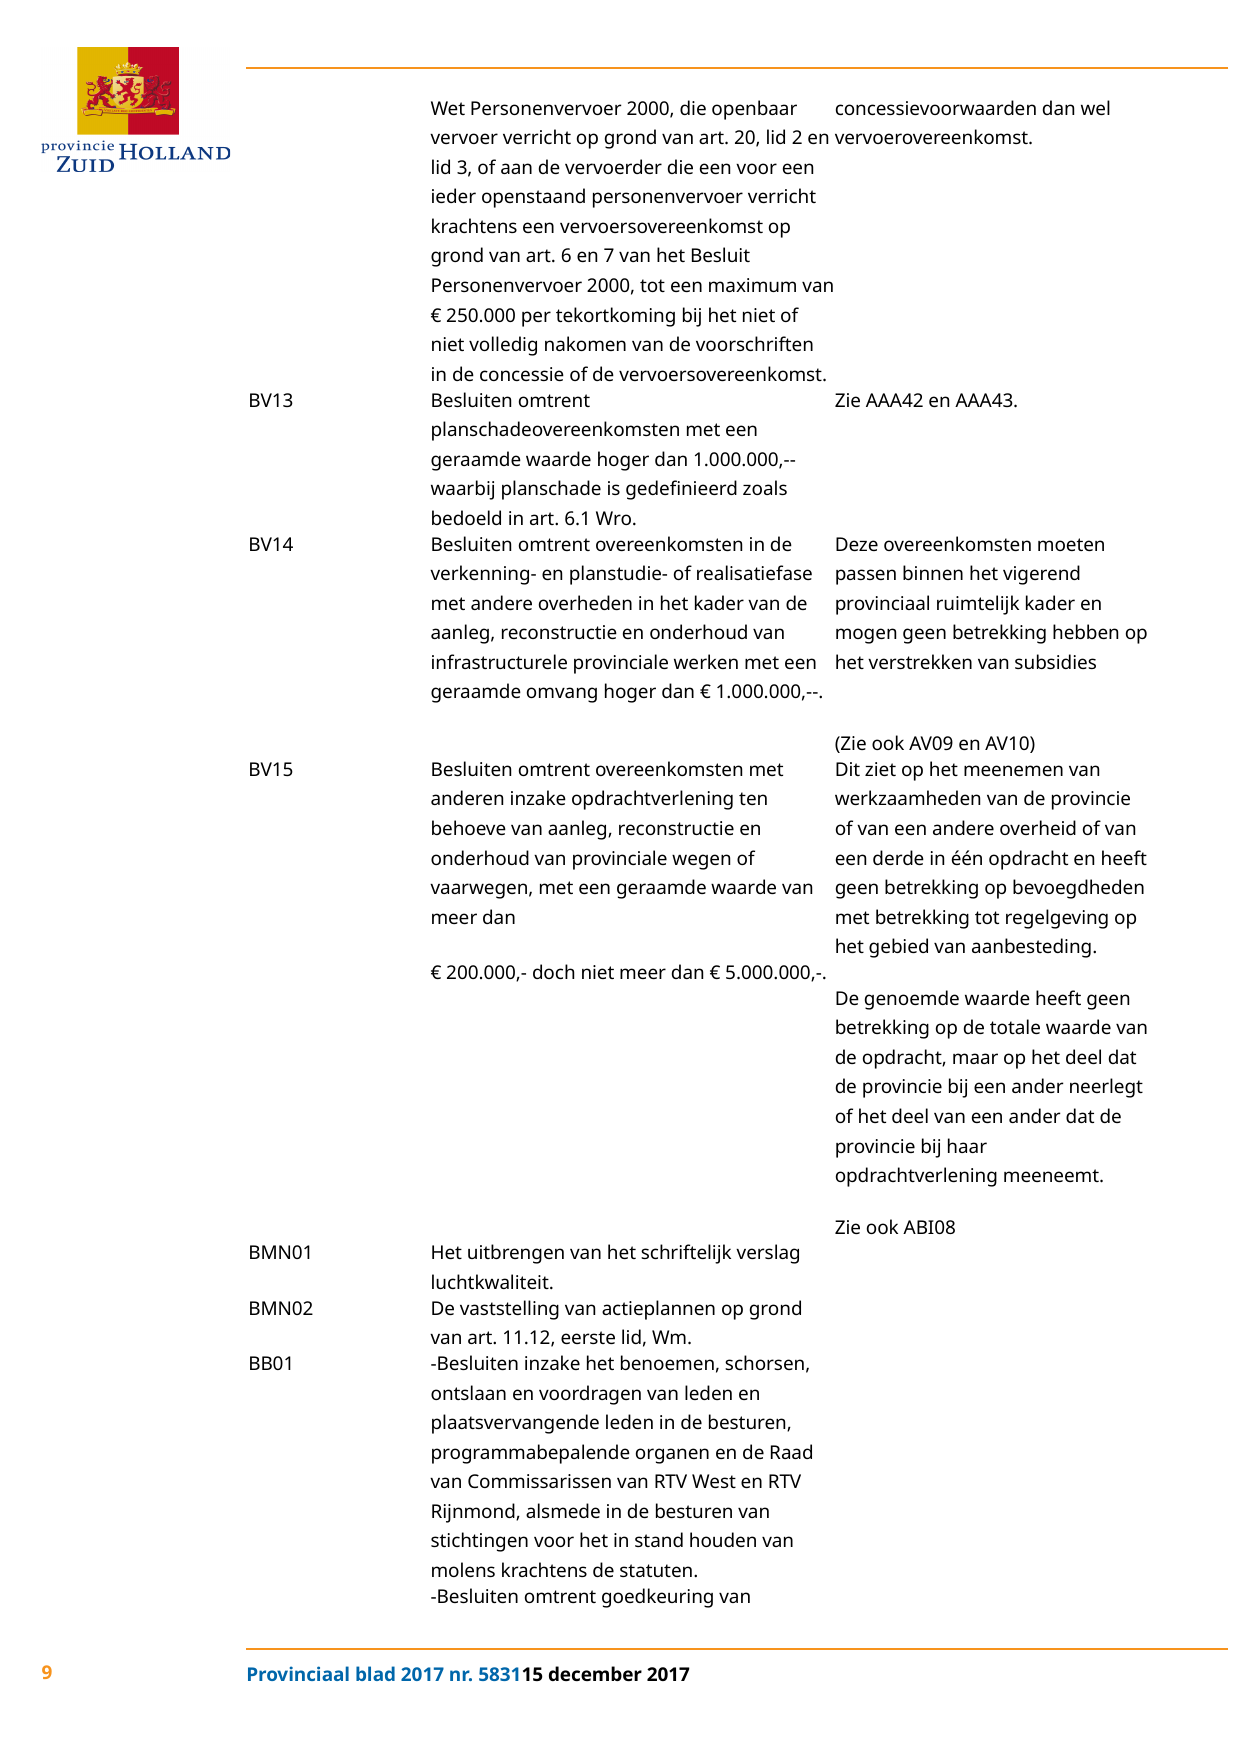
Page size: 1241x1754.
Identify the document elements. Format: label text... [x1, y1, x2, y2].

table_cell [248, 959, 430, 985]
table_cell Besluiten omtrent overeenkomsten in de verkenning- en planstudie- of realisatiefase met andere overheden in het kader van de aanleg, reconstructie en onderhoud van infrastructurele provinciale werken met een geraamde omvang hoger dan € 1.000.000,--. [430, 531, 834, 704]
table_cell [248, 95, 430, 387]
table_cell BV14 [248, 531, 430, 704]
table_cell € 200.000,- doch niet meer dan € 5.000.000,-. [430, 959, 834, 985]
table_cell [248, 730, 430, 756]
table_cell Besluiten omtrent planschadeovereenkomsten met een geraamde waarde hoger dan 1.000.000,-- waarbij planschade is gedefinieerd zoals bedoeld in art. 6.1 Wro. [430, 387, 834, 531]
table_cell [430, 1188, 834, 1214]
table_cell BV15 [248, 756, 430, 959]
table_cell [430, 985, 834, 1188]
table_cell Zie AAA42 en AAA43. [835, 387, 1152, 531]
table_cell BMN01 [248, 1240, 430, 1295]
table_cell [430, 705, 834, 730]
table_cell Het uitbrengen van het schriftelijk verslag luchtkwaliteit. [430, 1240, 834, 1295]
table_cell concessievoorwaarden dan wel vervoerovereenkomst. [835, 95, 1152, 387]
table_cell [248, 1188, 430, 1214]
table_cell Deze overeenkomsten moeten passen binnen het vigerend provinciaal ruimtelijk kader en mogen geen betrekking hebben op het verstrekken van subsidies [835, 531, 1152, 704]
table_cell BMN02 [248, 1295, 430, 1350]
table_cell [430, 730, 834, 756]
table_cell De vaststelling van actieplannen op grond van art. 11.12, eerste lid, Wm. [430, 1295, 834, 1350]
table_cell Zie ook ABI08 [835, 1214, 1152, 1239]
table_cell [248, 705, 430, 730]
table_cell Wet Personenvervoer 2000, die openbaar vervoer verricht op grond van art. 20, lid 2 en lid 3, of aan de vervoerder die een voor een ieder openstaand personenvervoer verricht krachtens een vervoersovereenkomst op grond van art. 6 en 7 van het Besluit Personenvervoer 2000, tot een maximum van € 250.000 per tekortkoming bij het niet of niet volledig nakomen van de voorschriften in de concessie of de vervoersovereenkomst. [430, 95, 834, 387]
table_cell BB01 [248, 1350, 430, 1583]
table_cell [835, 959, 1152, 985]
picture [41, 47, 231, 172]
table_cell [835, 1583, 1152, 1609]
table_cell [430, 1214, 834, 1239]
table_cell (Zie ook AV09 en AV10) [835, 730, 1152, 756]
table_cell [248, 1214, 430, 1239]
table_cell De genoemde waarde heeft geen betrekking op de totale waarde van de opdracht, maar op het deel dat de provincie bij een ander neerlegt of het deel van een ander dat de provincie bij haar opdrachtverlening meeneemt. [835, 985, 1152, 1188]
table_cell [835, 1295, 1152, 1350]
table_cell [835, 1188, 1152, 1214]
table_cell [835, 1240, 1152, 1295]
table_cell -Besluiten inzake het benoemen, schorsen, ontslaan en voordragen van leden en plaatsvervangende leden in de besturen, programmabepalende organen en de Raad van Commissarissen van RTV West en RTV Rijnmond, alsmede in de besturen van stichtingen voor het in stand houden van molens krachtens de statuten. [430, 1350, 834, 1583]
table_cell Dit ziet op het meenemen van werkzaamheden van de provincie of van een andere overheid of van een derde in één opdracht en heeft geen betrekking op bevoegdheden met betrekking tot regelgeving op het gebied van aanbesteding. [835, 756, 1152, 959]
table_cell BV13 [248, 387, 430, 531]
table_cell [248, 1583, 430, 1609]
table_cell [835, 1350, 1152, 1583]
table_cell Besluiten omtrent overeenkomsten met anderen inzake opdrachtverlening ten behoeve van aanleg, reconstructie en onderhoud van provinciale wegen of vaarwegen, met een geraamde waarde van meer dan [430, 756, 834, 959]
table_cell [835, 705, 1152, 730]
table_cell -Besluiten omtrent goedkeuring van [430, 1583, 834, 1609]
table_cell [248, 985, 430, 1188]
